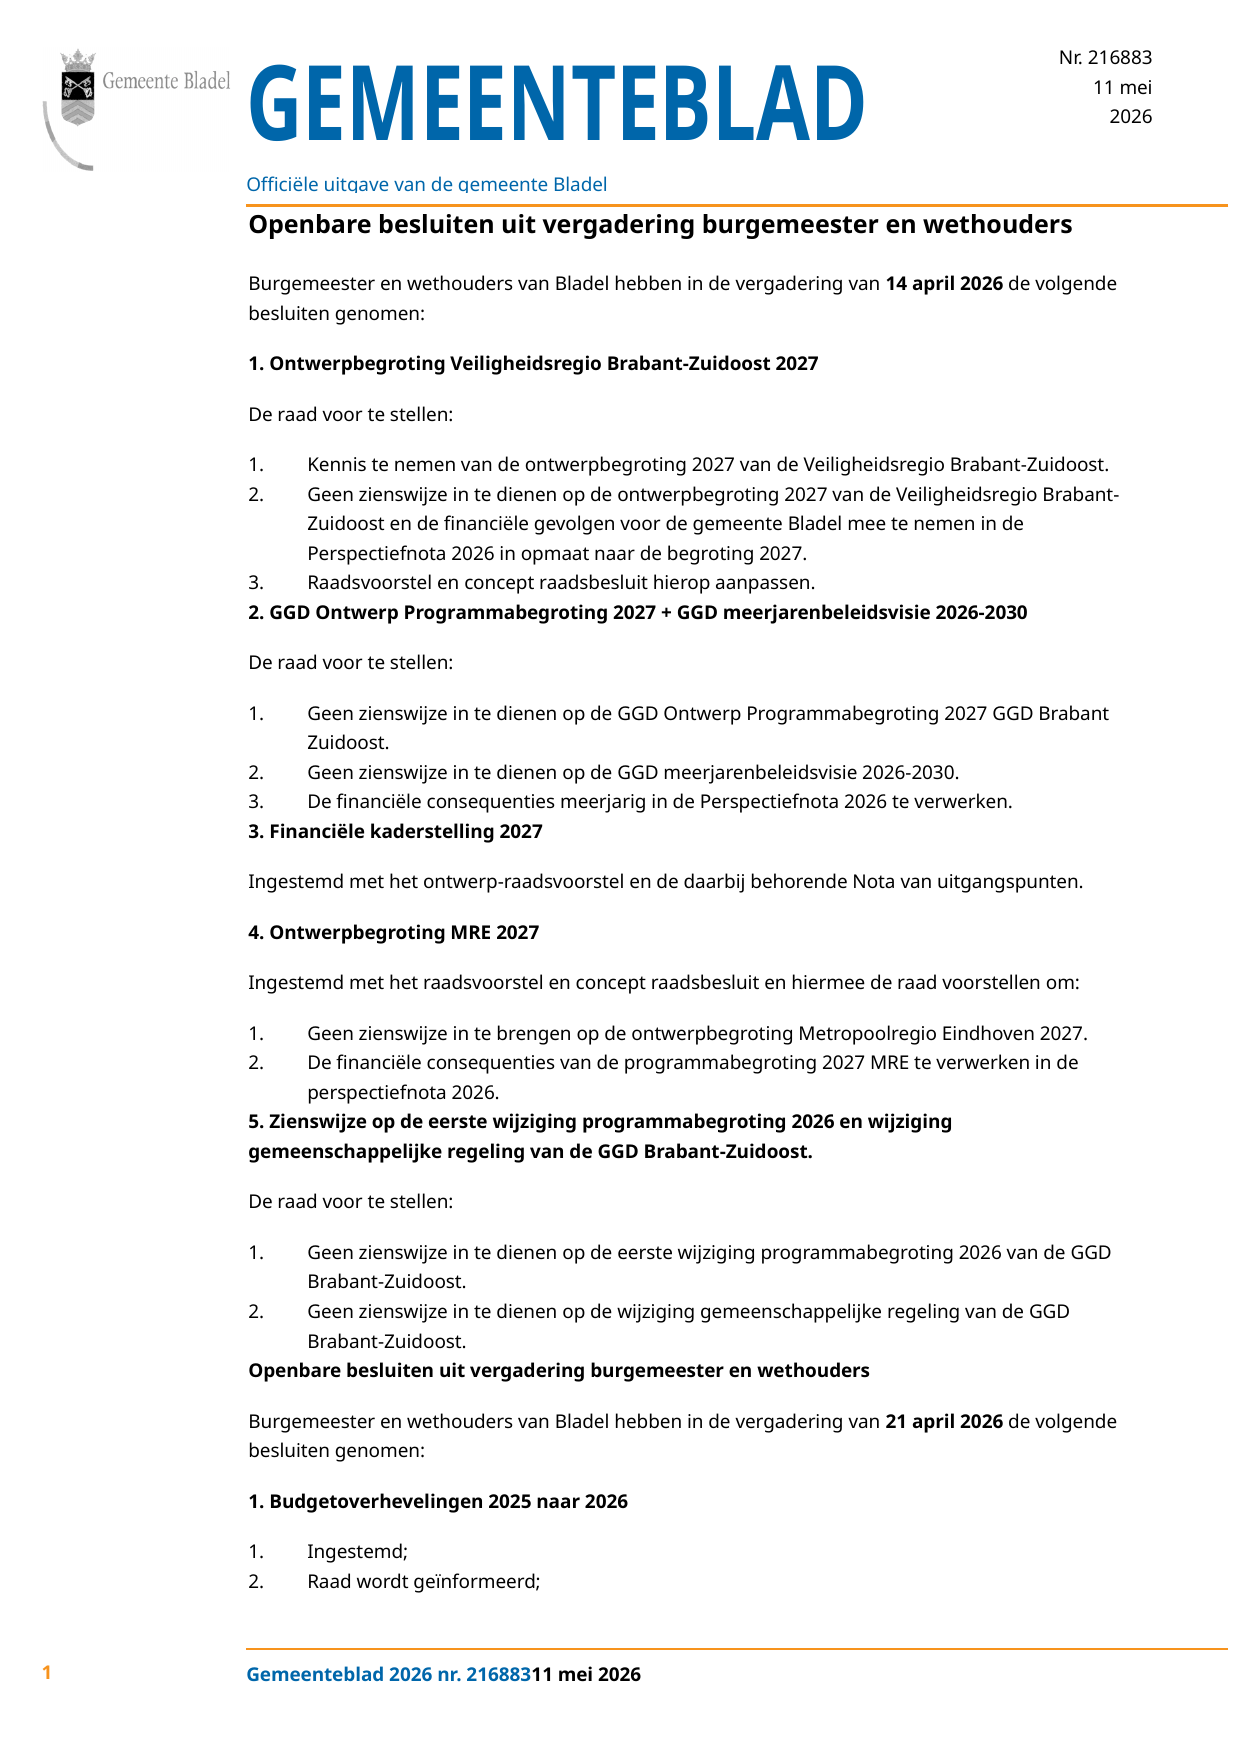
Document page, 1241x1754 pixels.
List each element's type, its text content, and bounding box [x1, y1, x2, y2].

text 3. Financiële kaderstelling 2027 [248, 818, 1152, 844]
picture [41, 47, 231, 172]
text 2. GGD Ontwerp Programmabegroting 2027 + GGD meerjarenbeleidsvisie 2026-2030 [248, 599, 1152, 625]
text Openbare besluiten uit vergadering burgemeester en wethouders [248, 207, 1152, 241]
text De raad voor te stellen: [248, 1189, 1152, 1214]
list Geen zienswijze in te dienen op de ontwerpbegroting 2027 van de Veiligheidsregio Brabant-Zuidoost en de financiële gevolgen voor de gemeente Bladel mee te nemen in de Perspectiefnota 2026 in opmaat naar de begroting 2027. [248, 481, 1152, 566]
text De raad voor te stellen: [248, 401, 1152, 426]
text 4. Ontwerpbegroting MRE 2027 [248, 919, 1152, 945]
list Raadsvoorstel en concept raadsbesluit hierop aanpassen. [248, 569, 1152, 595]
text 1. Ontwerpbegroting Veiligheidsregio Brabant-Zuidoost 2027 [248, 350, 1152, 376]
text Ingestemd met het raadsvoorstel en concept raadsbesluit en hiermee de raad voorstellen om: [248, 969, 1152, 995]
text Burgemeester en wethouders van Bladel hebben in de vergadering van 14 april 2026 de volgende besluiten genomen: [248, 270, 1152, 326]
text 5. Zienswijze op de eerste wijziging programmabegroting 2026 en wijziging gemeenschappelijke regeling van de GGD Brabant-Zuidoost. [248, 1109, 1152, 1164]
text De raad voor te stellen: [248, 649, 1152, 675]
list Geen zienswijze in te brengen op de ontwerpbegroting Metropoolregio Eindhoven 2027. [248, 1020, 1152, 1046]
text 1. Budgetoverhevelingen 2025 naar 2026 [248, 1488, 1152, 1513]
text Ingestemd met het ontwerp-raadsvoorstel en de daarbij behorende Nota van uitgangspunten. [248, 869, 1152, 894]
list Geen zienswijze in te dienen op de GGD Ontwerp Programmabegroting 2027 GGD Brabant Zuidoost. [248, 700, 1152, 755]
list Geen zienswijze in te dienen op de wijziging gemeenschappelijke regeling van de GGD Brabant-Zuidoost. [248, 1298, 1152, 1353]
list Geen zienswijze in te dienen op de eerste wijziging programmabegroting 2026 van de GGD Brabant-Zuidoost. [248, 1239, 1152, 1294]
list Geen zienswijze in te dienen op de GGD meerjarenbeleidsvisie 2026-2030. [248, 759, 1152, 785]
list Ingestemd; [248, 1538, 1152, 1564]
text Burgemeester en wethouders van Bladel hebben in de vergadering van 21 april 2026 de volgende besluiten genomen: [248, 1408, 1152, 1463]
list Kennis te nemen van de ontwerpbegroting 2027 van de Veiligheidsregio Brabant-Zuidoost. [248, 451, 1152, 477]
list De financiële consequenties van de programmabegroting 2027 MRE te verwerken in de perspectiefnota 2026. [248, 1049, 1152, 1105]
text Openbare besluiten uit vergadering burgemeester en wethouders [248, 1357, 1152, 1383]
list Raad wordt geïnformeerd; [248, 1568, 1152, 1593]
list De financiële consequenties meerjarig in de Perspectiefnota 2026 te verwerken. [248, 789, 1152, 814]
